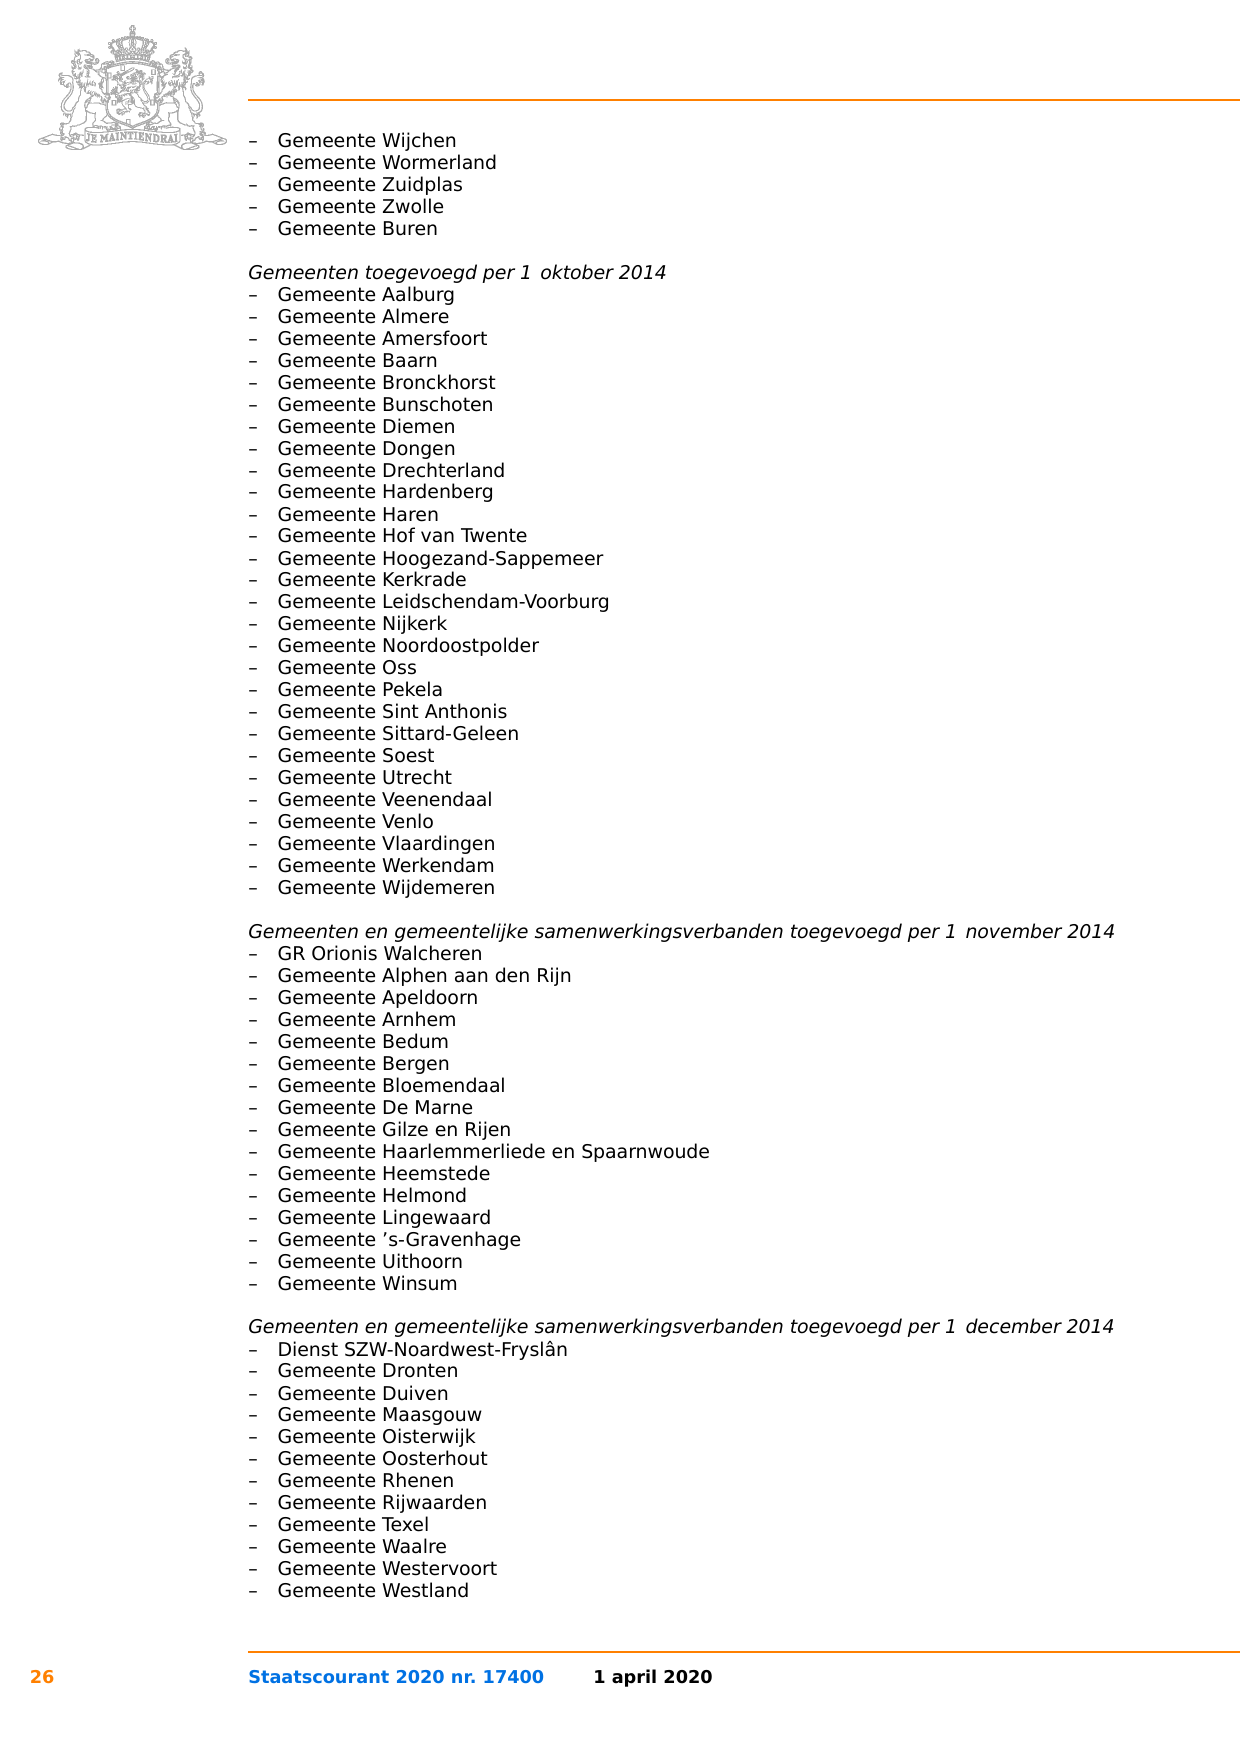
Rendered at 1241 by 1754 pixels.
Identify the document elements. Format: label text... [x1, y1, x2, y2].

text – Gemeente Wijchen [248, 130, 1163, 152]
text – Gemeente Bergen [248, 1053, 1163, 1075]
text – Gemeente Sint Anthonis [248, 701, 1163, 723]
text – Gemeente Arnhem [248, 1009, 1163, 1031]
text – Gemeente Gilze en Rijen [248, 1119, 1163, 1141]
text Gemeenten en gemeentelijke samenwerkingsverbanden toegevoegd per 1 november 2014 [248, 921, 1163, 943]
text – Gemeente Wormerland [248, 152, 1163, 174]
text – Gemeente Pekela [248, 679, 1163, 701]
text – Gemeente Oosterhout [248, 1448, 1163, 1470]
text – Gemeente Westervoort [248, 1558, 1163, 1580]
text – Gemeente Almere [248, 306, 1163, 328]
text – Gemeente Baarn [248, 349, 1163, 372]
text – Gemeente Oss [248, 657, 1163, 679]
text – Gemeente Amersfoort [248, 328, 1163, 349]
picture [38, 25, 227, 150]
text – Gemeente Uithoorn [248, 1251, 1163, 1273]
text – Gemeente Apeldoorn [248, 987, 1163, 1009]
text – Gemeente Lingewaard [248, 1207, 1163, 1229]
text – Gemeente Rhenen [248, 1470, 1163, 1492]
text – Gemeente Noordoostpolder [248, 635, 1163, 657]
text – Gemeente Waalre [248, 1536, 1163, 1558]
text – Gemeente Hardenberg [248, 481, 1163, 503]
text – Gemeente Alphen aan den Rijn [248, 965, 1163, 987]
text – Gemeente Aalburg [248, 284, 1163, 306]
text – Gemeente Diemen [248, 416, 1163, 437]
text – Gemeente Zuidplas [248, 174, 1163, 196]
text – Gemeente Bronckhorst [248, 372, 1163, 393]
text – Gemeente Hoogezand-Sappemeer [248, 547, 1163, 569]
text Gemeenten toegevoegd per 1 oktober 2014 [248, 262, 1163, 284]
text – Gemeente ’s-Gravenhage [248, 1229, 1163, 1251]
text – Gemeente Bedum [248, 1031, 1163, 1053]
text Gemeenten en gemeentelijke samenwerkingsverbanden toegevoegd per 1 december 2014 [248, 1316, 1163, 1338]
text – Gemeente Veenendaal [248, 789, 1163, 811]
text – Gemeente Nijkerk [248, 613, 1163, 635]
text – Gemeente Buren [248, 218, 1163, 240]
text – Gemeente Sittard-Geleen [248, 723, 1163, 745]
text – Gemeente Helmond [248, 1185, 1163, 1207]
text – Gemeente Haarlemmerliede en Spaarnwoude [248, 1141, 1163, 1163]
text – Gemeente Soest [248, 745, 1163, 767]
text – Gemeente Rijwaarden [248, 1492, 1163, 1514]
text – Gemeente Maasgouw [248, 1404, 1163, 1426]
text – Gemeente Kerkrade [248, 569, 1163, 591]
text – Gemeente Oisterwijk [248, 1426, 1163, 1448]
text – Gemeente Werkendam [248, 855, 1163, 877]
text – Gemeente Utrecht [248, 767, 1163, 789]
text – Gemeente Drechterland [248, 459, 1163, 481]
text – Gemeente Winsum [248, 1273, 1163, 1294]
text – Gemeente Vlaardingen [248, 833, 1163, 855]
text – Gemeente Dronten [248, 1360, 1163, 1382]
text – Gemeente Bunschoten [248, 393, 1163, 416]
text – Gemeente Leidschendam-Voorburg [248, 591, 1163, 613]
text – GR Orionis Walcheren [248, 943, 1163, 965]
text – Gemeente Westland [248, 1580, 1163, 1602]
text – Gemeente Duiven [248, 1382, 1163, 1404]
text – Gemeente Zwolle [248, 196, 1163, 218]
text – Gemeente Haren [248, 503, 1163, 525]
text – Gemeente Heemstede [248, 1163, 1163, 1185]
text – Gemeente De Marne [248, 1097, 1163, 1119]
text – Gemeente Hof van Twente [248, 525, 1163, 547]
text – Gemeente Dongen [248, 437, 1163, 459]
text – Gemeente Texel [248, 1514, 1163, 1536]
text – Gemeente Bloemendaal [248, 1075, 1163, 1097]
text – Gemeente Wijdemeren [248, 877, 1163, 899]
text – Gemeente Venlo [248, 811, 1163, 833]
text – Dienst SZW-Noardwest-Fryslân [248, 1338, 1163, 1360]
